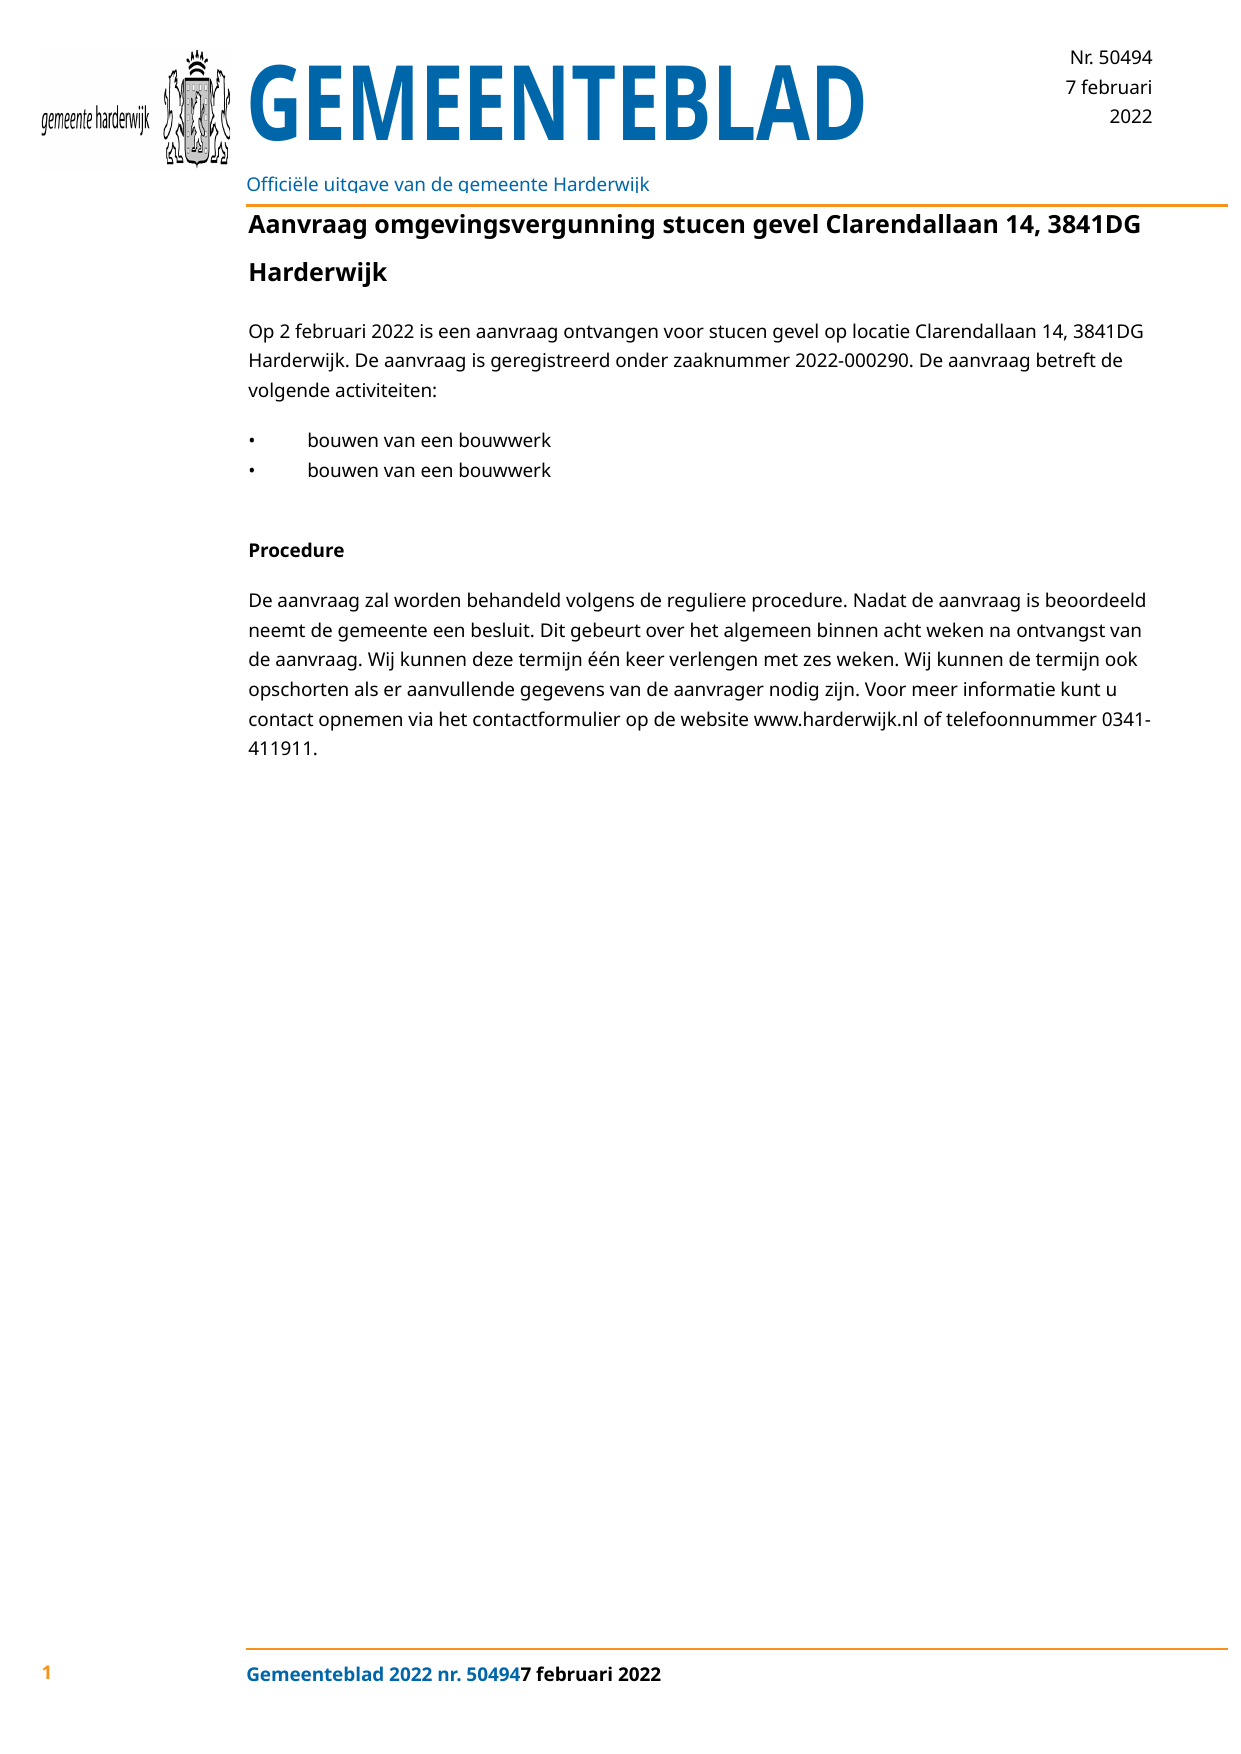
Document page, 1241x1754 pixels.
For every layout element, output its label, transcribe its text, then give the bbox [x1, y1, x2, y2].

list bouwen van een bouwwerk [248, 457, 1152, 483]
text Aanvraag omgevingsvergunning stucen gevel Clarendallaan 14, 3841DG Harderwijk [248, 207, 1152, 288]
list bouwen van een bouwwerk [248, 427, 1152, 453]
text Procedure [248, 537, 1152, 563]
text Op 2 februari 2022 is een aanvraag ontvangen voor stucen gevel op locatie Clarendallaan 14, 3841DG Harderwijk. De aanvraag is geregistreerd onder zaaknummer 2022-000290. De aanvraag betreft de volgende activiteiten: [248, 318, 1152, 403]
picture [41, 47, 231, 172]
text De aanvraag zal worden behandeld volgens de reguliere procedure. Nadat de aanvraag is beoordeeld neemt de gemeente een besluit. Dit gebeurt over het algemeen binnen acht weken na ontvangst van de aanvraag. Wij kunnen deze termijn één keer verlengen met zes weken. Wij kunnen de termijn ook opschorten als er aanvullende gegevens van de aanvrager nodig zijn. Voor meer informatie kunt u contact opnemen via het contactformulier op de website www.harderwijk.nl of telefoonnummer 0341-411911. [248, 587, 1152, 761]
